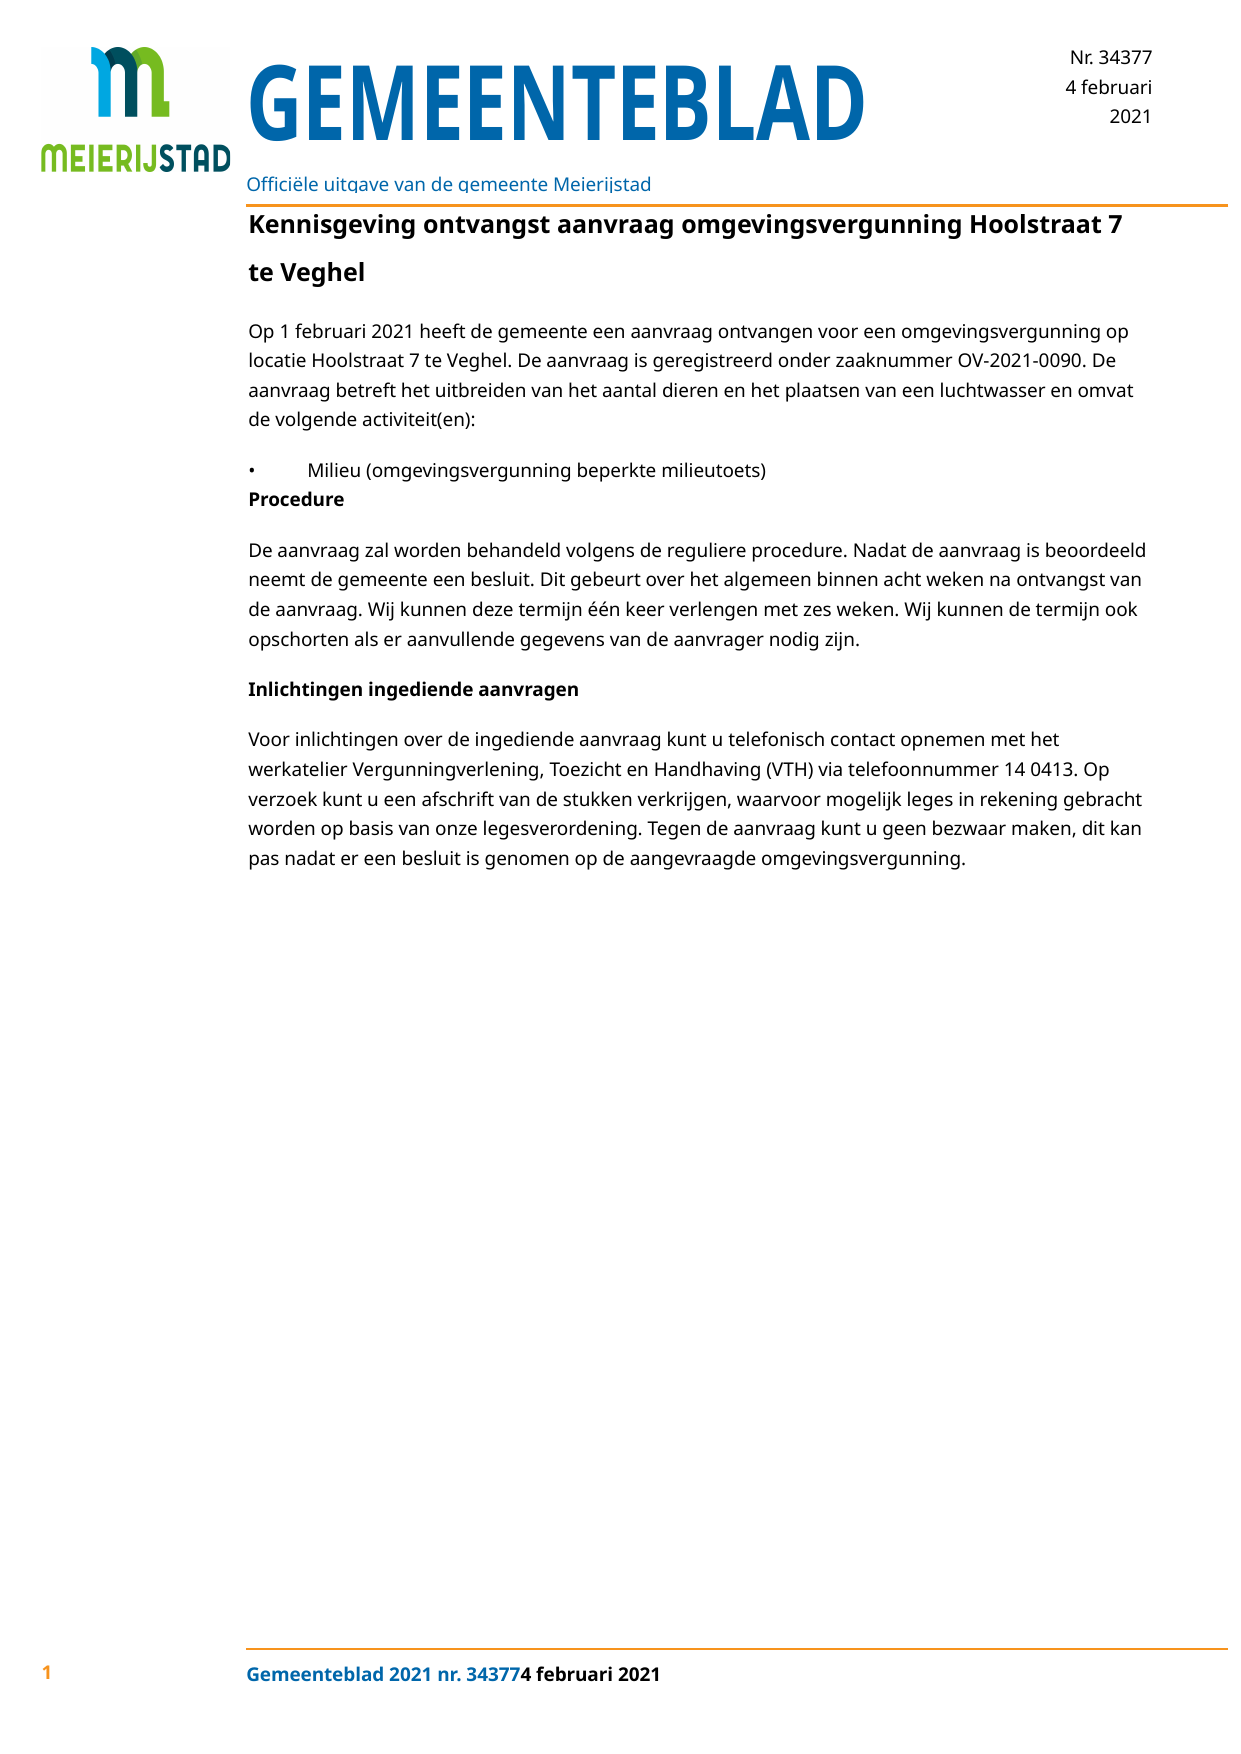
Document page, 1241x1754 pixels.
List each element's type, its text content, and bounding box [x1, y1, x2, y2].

picture [41, 47, 231, 172]
text Inlichtingen ingediende aanvragen [248, 676, 1152, 702]
text De aanvraag zal worden behandeld volgens de reguliere procedure. Nadat de aanvraag is beoordeeld neemt de gemeente een besluit. Dit gebeurt over het algemeen binnen acht weken na ontvangst van de aanvraag. Wij kunnen deze termijn één keer verlengen met zes weken. Wij kunnen de termijn ook opschorten als er aanvullende gegevens van de aanvrager nodig zijn. [248, 537, 1152, 652]
text Kennisgeving ontvangst aanvraag omgevingsvergunning Hoolstraat 7 te Veghel [248, 207, 1152, 288]
text Op 1 februari 2021 heeft de gemeente een aanvraag ontvangen voor een omgevingsvergunning op locatie Hoolstraat 7 te Veghel. De aanvraag is geregistreerd onder zaaknummer OV-2021-0090. De aanvraag betreft het uitbreiden van het aantal dieren en het plaatsen van een luchtwasser en omvat de volgende activiteit(en): [248, 318, 1152, 432]
text Procedure [248, 487, 1152, 512]
text Voor inlichtingen over de ingediende aanvraag kunt u telefonisch contact opnemen met het werkatelier Vergunningverlening, Toezicht en Handhaving (VTH) via telefoonnummer 14 0413. Op verzoek kunt u een afschrift van de stukken verkrijgen, waarvoor mogelijk leges in rekening gebracht worden op basis van onze legesverordening. Tegen de aanvraag kunt u geen bezwaar maken, dit kan pas nadat er een besluit is genomen op de aangevraagde omgevingsvergunning. [248, 727, 1152, 871]
list Milieu (omgevingsvergunning beperkte milieutoets) [248, 457, 1152, 483]
